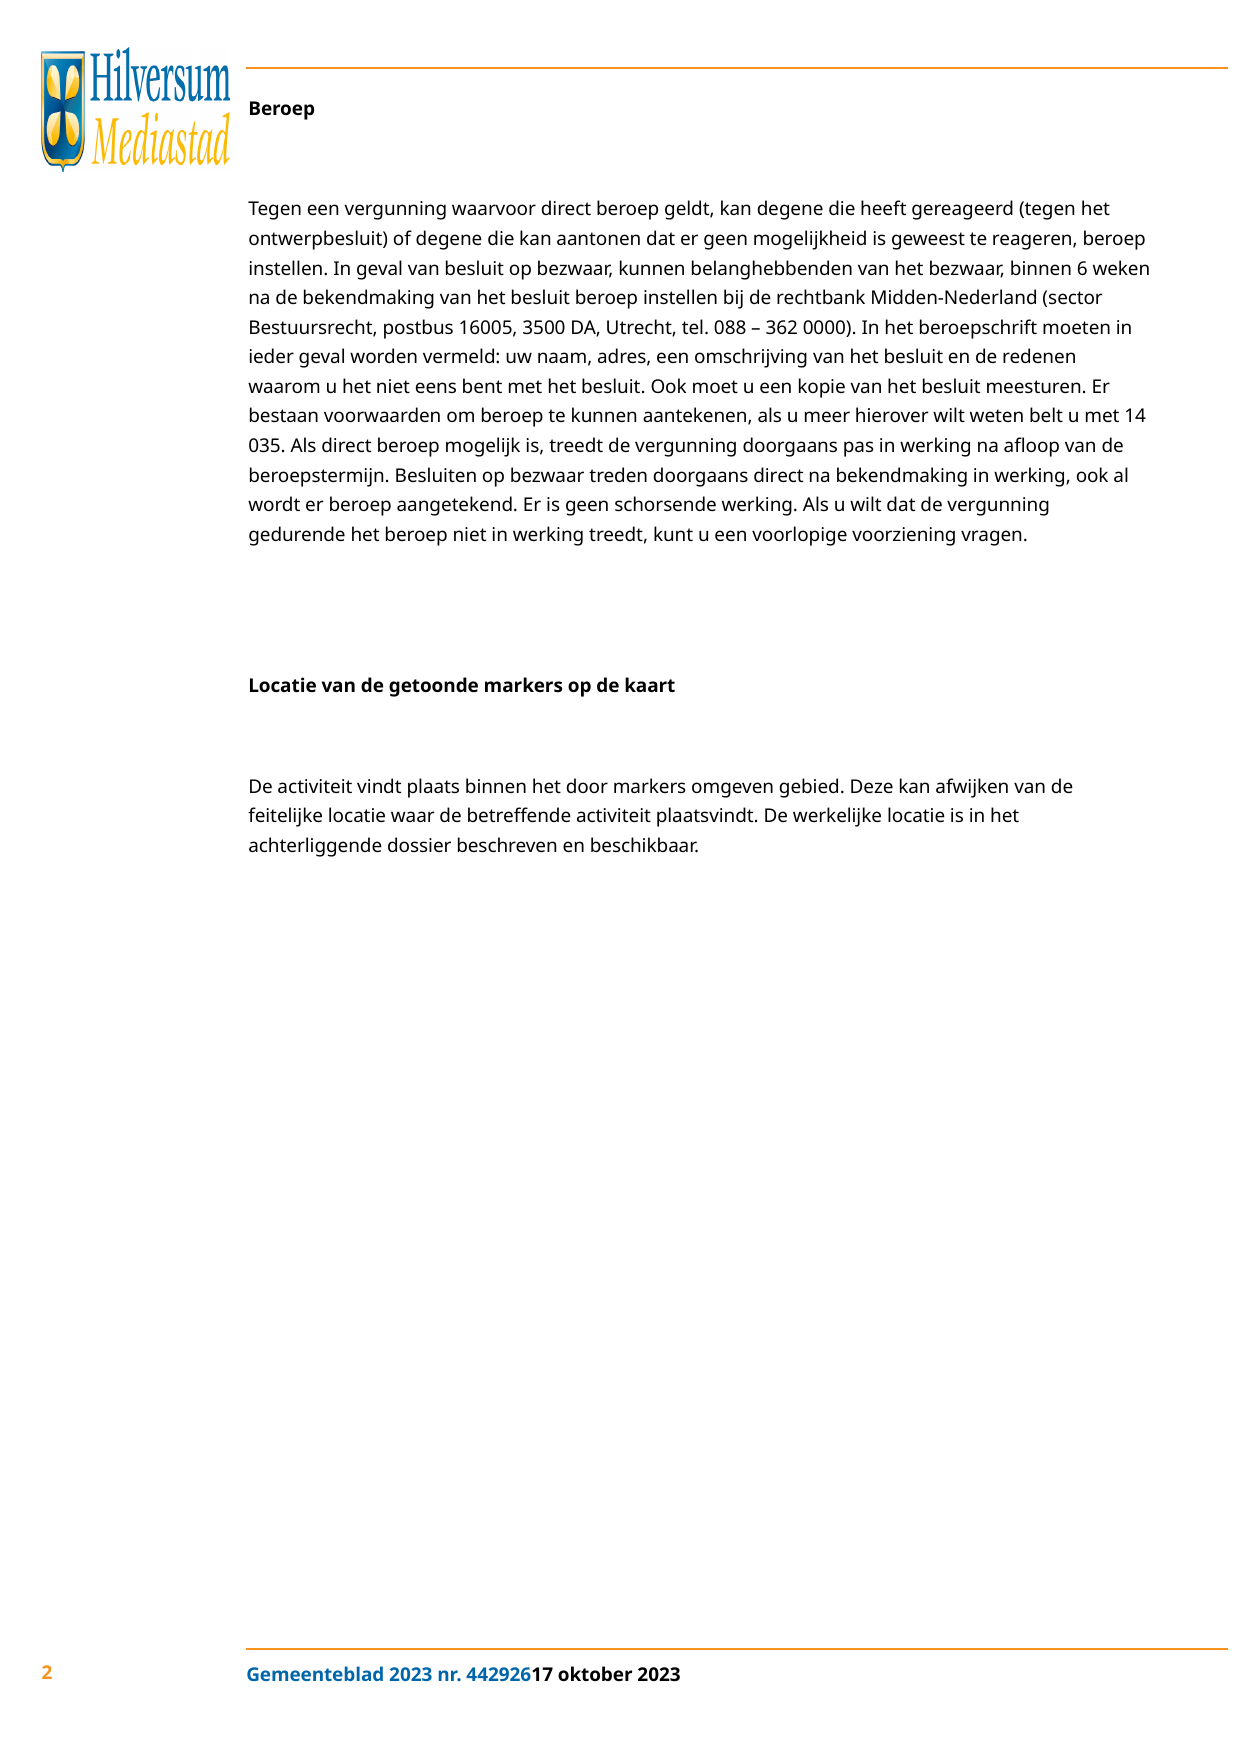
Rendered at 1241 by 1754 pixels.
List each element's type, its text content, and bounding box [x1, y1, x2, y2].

text De activiteit vindt plaats binnen het door markers omgeven gebied. Deze kan afwijken van de feitelijke locatie waar de betreffende activiteit plaatsvindt. De werkelijke locatie is in het achterliggende dossier beschreven en beschikbaar. [248, 773, 1152, 858]
text Locatie van de getoonde markers op de kaart [248, 672, 1152, 698]
picture [41, 47, 231, 172]
text Beroep [248, 95, 1152, 121]
text Tegen een vergunning waarvoor direct beroep geldt, kan degene die heeft gereageerd (tegen het ontwerpbesluit) of degene die kan aantonen dat er geen mogelijkheid is geweest te reageren, beroep instellen. In geval van besluit op bezwaar, kunnen belanghebbenden van het bezwaar, binnen 6 weken na de bekendmaking van het besluit beroep instellen bij de rechtbank Midden-Nederland (sector Bestuursrecht, postbus 16005, 3500 DA, Utrecht, tel. 088 – 362 0000). In het beroepschrift moeten in ieder geval worden vermeld: uw naam, adres, een omschrijving van het besluit en de redenen waarom u het niet eens bent met het besluit. Ook moet u een kopie van het besluit meesturen. Er bestaan voorwaarden om beroep te kunnen aantekenen, als u meer hierover wilt weten belt u met 14 035. Als direct beroep mogelijk is, treedt de vergunning doorgaans pas in werking na afloop van de beroepstermijn. Besluiten op bezwaar treden doorgaans direct na bekendmaking in werking, ook al wordt er beroep aangetekend. Er is geen schorsende werking. Als u wilt dat de vergunning gedurende het beroep niet in werking treedt, kunt u een voorlopige voorziening vragen. [248, 196, 1152, 547]
